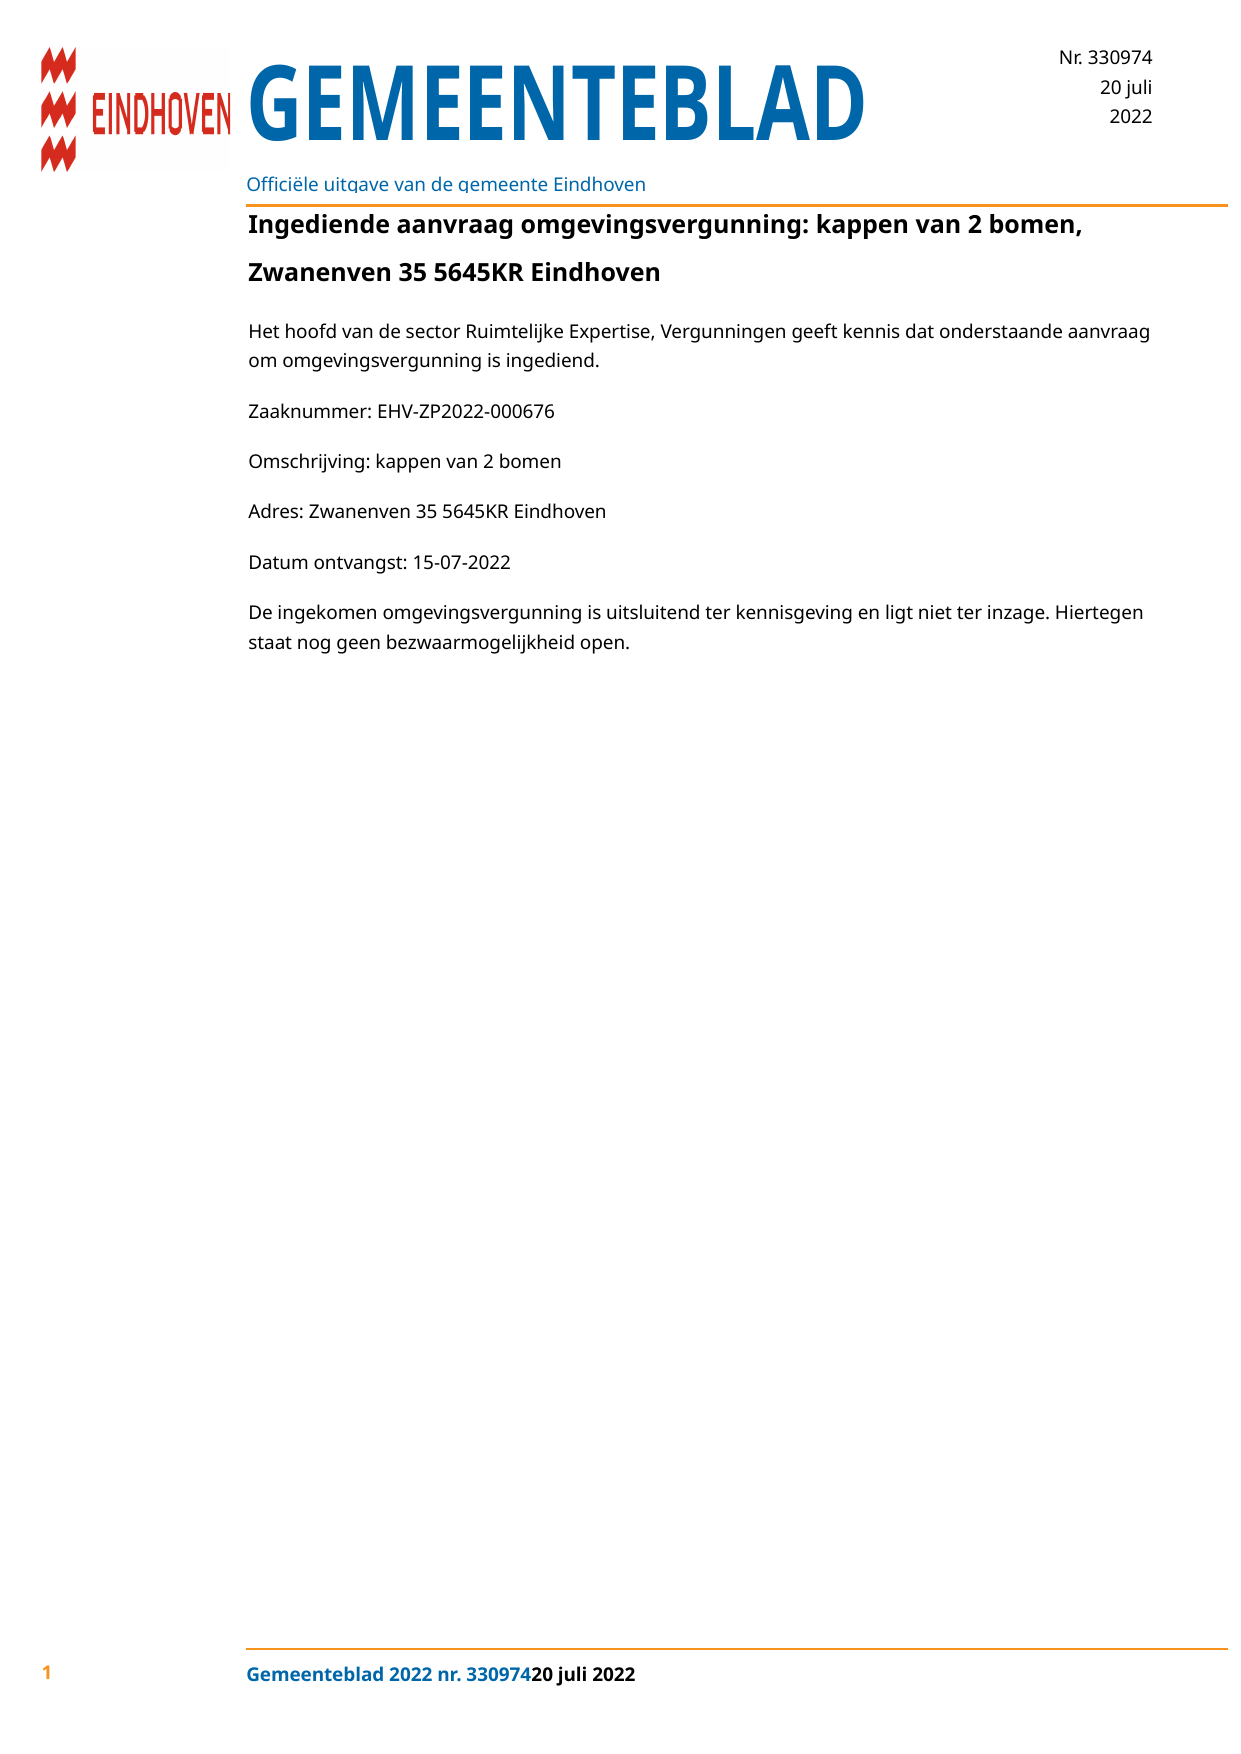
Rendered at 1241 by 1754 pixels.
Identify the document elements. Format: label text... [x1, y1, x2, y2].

text Omschrijving: kappen van 2 bomen [248, 448, 1152, 474]
text Zaaknummer: EHV-ZP2022-000676 [248, 398, 1152, 424]
picture [41, 47, 231, 172]
text Het hoofd van de sector Ruimtelijke Expertise, Vergunningen geeft kennis dat onderstaande aanvraag om omgevingsvergunning is ingediend. [248, 318, 1152, 373]
text Ingediende aanvraag omgevingsvergunning: kappen van 2 bomen, Zwanenven 35 5645KR Eindhoven [248, 207, 1152, 288]
text Datum ontvangst: 15-07-2022 [248, 549, 1152, 575]
text Adres: Zwanenven 35 5645KR Eindhoven [248, 499, 1152, 524]
text De ingekomen omgevingsvergunning is uitsluitend ter kennisgeving en ligt niet ter inzage. Hiertegen staat nog geen bezwaarmogelijkheid open. [248, 599, 1152, 655]
